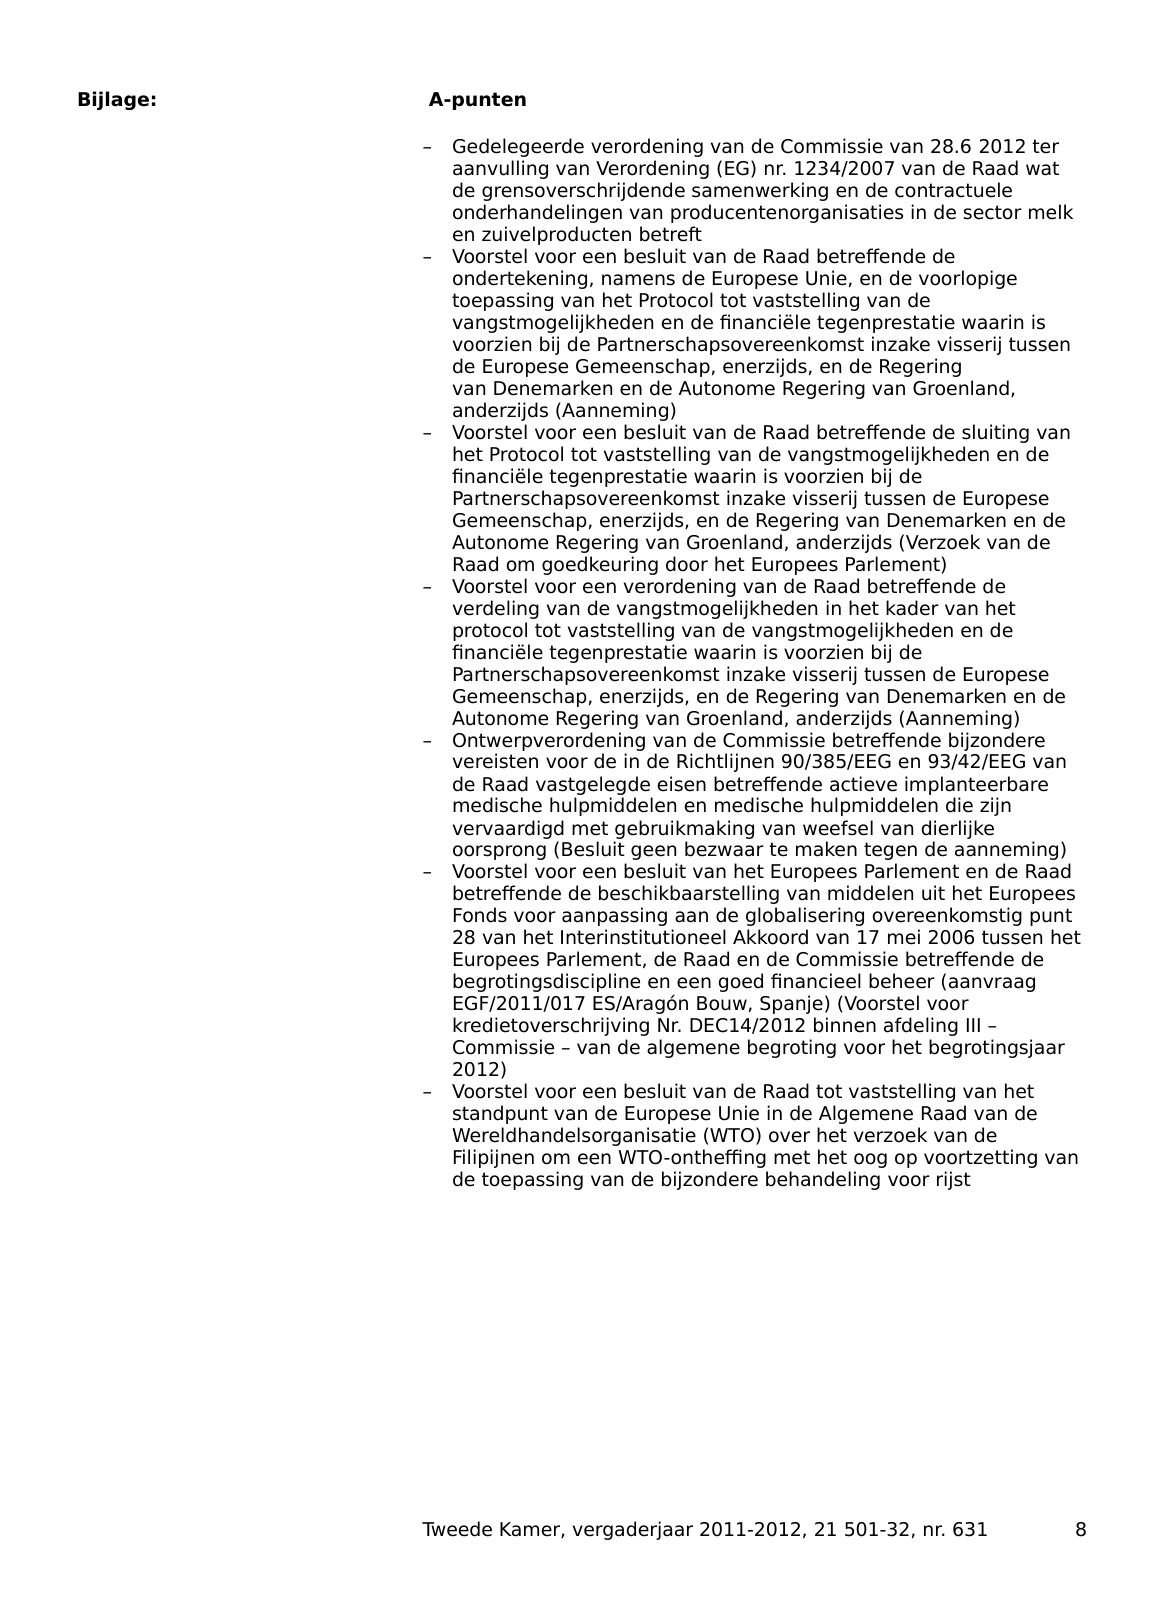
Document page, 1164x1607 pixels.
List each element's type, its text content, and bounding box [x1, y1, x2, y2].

text – Voorstel voor een besluit van de Raad betreffende de ondertekening, namens de Europese Unie, en de voorlopige toepassing van het Protocol tot vaststelling van de vangstmogelijkheden en de financiële tegenprestatie waarin is voorzien bij de Partnerschapsovereenkomst inzake visserij tussen de Europese Gemeenschap, enerzijds, en de Regering van Denemarken en de Autonome Regering van Groenland, anderzijds (Aanneming) [422, 246, 1087, 422]
text – Voorstel voor een besluit van het Europees Parlement en de Raad betreffende de beschikbaarstelling van middelen uit het Europees Fonds voor aanpassing aan de globalisering overeenkomstig punt 28 van het Interinstitutioneel Akkoord van 17 mei 2006 tussen het Europees Parlement, de Raad en de Commissie betreffende de begrotingsdiscipline en een goed financieel beheer (aanvraag EGF/2011/017 ES/Aragón Bouw, Spanje) (Voorstel voor kredietoverschrijving Nr. DEC14/2012 binnen afdeling III – Commissie – van de algemene begroting voor het begrotingsjaar 2012) [422, 861, 1087, 1081]
text – Voorstel voor een besluit van de Raad tot vaststelling van het standpunt van de Europese Unie in de Algemene Raad van de Wereldhandelsorganisatie (WTO) over het verzoek van de Filipijnen om een WTO-ontheffing met het oog op voortzetting van de toepassing van de bijzondere behandeling voor rijst [422, 1081, 1087, 1191]
text – Ontwerpverordening van de Commissie betreffende bijzondere vereisten voor de in de Richtlijnen 90/385/EEG en 93/42/EEG van de Raad vastgelegde eisen betreffende actieve implanteerbare medische hulpmiddelen en medische hulpmiddelen die zijn vervaardigd met gebruikmaking van weefsel van dierlijke oorsprong (Besluit geen bezwaar te maken tegen de aanneming) [422, 729, 1087, 861]
text – Voorstel voor een besluit van de Raad betreffende de sluiting van het Protocol tot vaststelling van de vangstmogelijkheden en de financiële tegenprestatie waarin is voorzien bij de Partnerschapsovereenkomst inzake visserij tussen de Europese Gemeenschap, enerzijds, en de Regering van Denemarken en de Autonome Regering van Groenland, anderzijds (Verzoek van de Raad om goedkeuring door het Europees Parlement) [422, 422, 1087, 576]
subtitle Bijlage: A-punten [77, 89, 1087, 111]
text – Voorstel voor een verordening van de Raad betreffende de verdeling van de vangstmogelijkheden in het kader van het protocol tot vaststelling van de vangstmogelijkheden en de financiële tegenprestatie waarin is voorzien bij de Partnerschapsovereenkomst inzake visserij tussen de Europese Gemeenschap, enerzijds, en de Regering van Denemarken en de Autonome Regering van Groenland, anderzijds (Aanneming) [422, 576, 1087, 729]
text – Gedelegeerde verordening van de Commissie van 28.6 2012 ter aanvulling van Verordening (EG) nr. 1234/2007 van de Raad wat de grensoverschrijdende samenwerking en de contractuele onderhandelingen van producentenorganisaties in de sector melk en zuivelproducten betreft [422, 136, 1087, 246]
